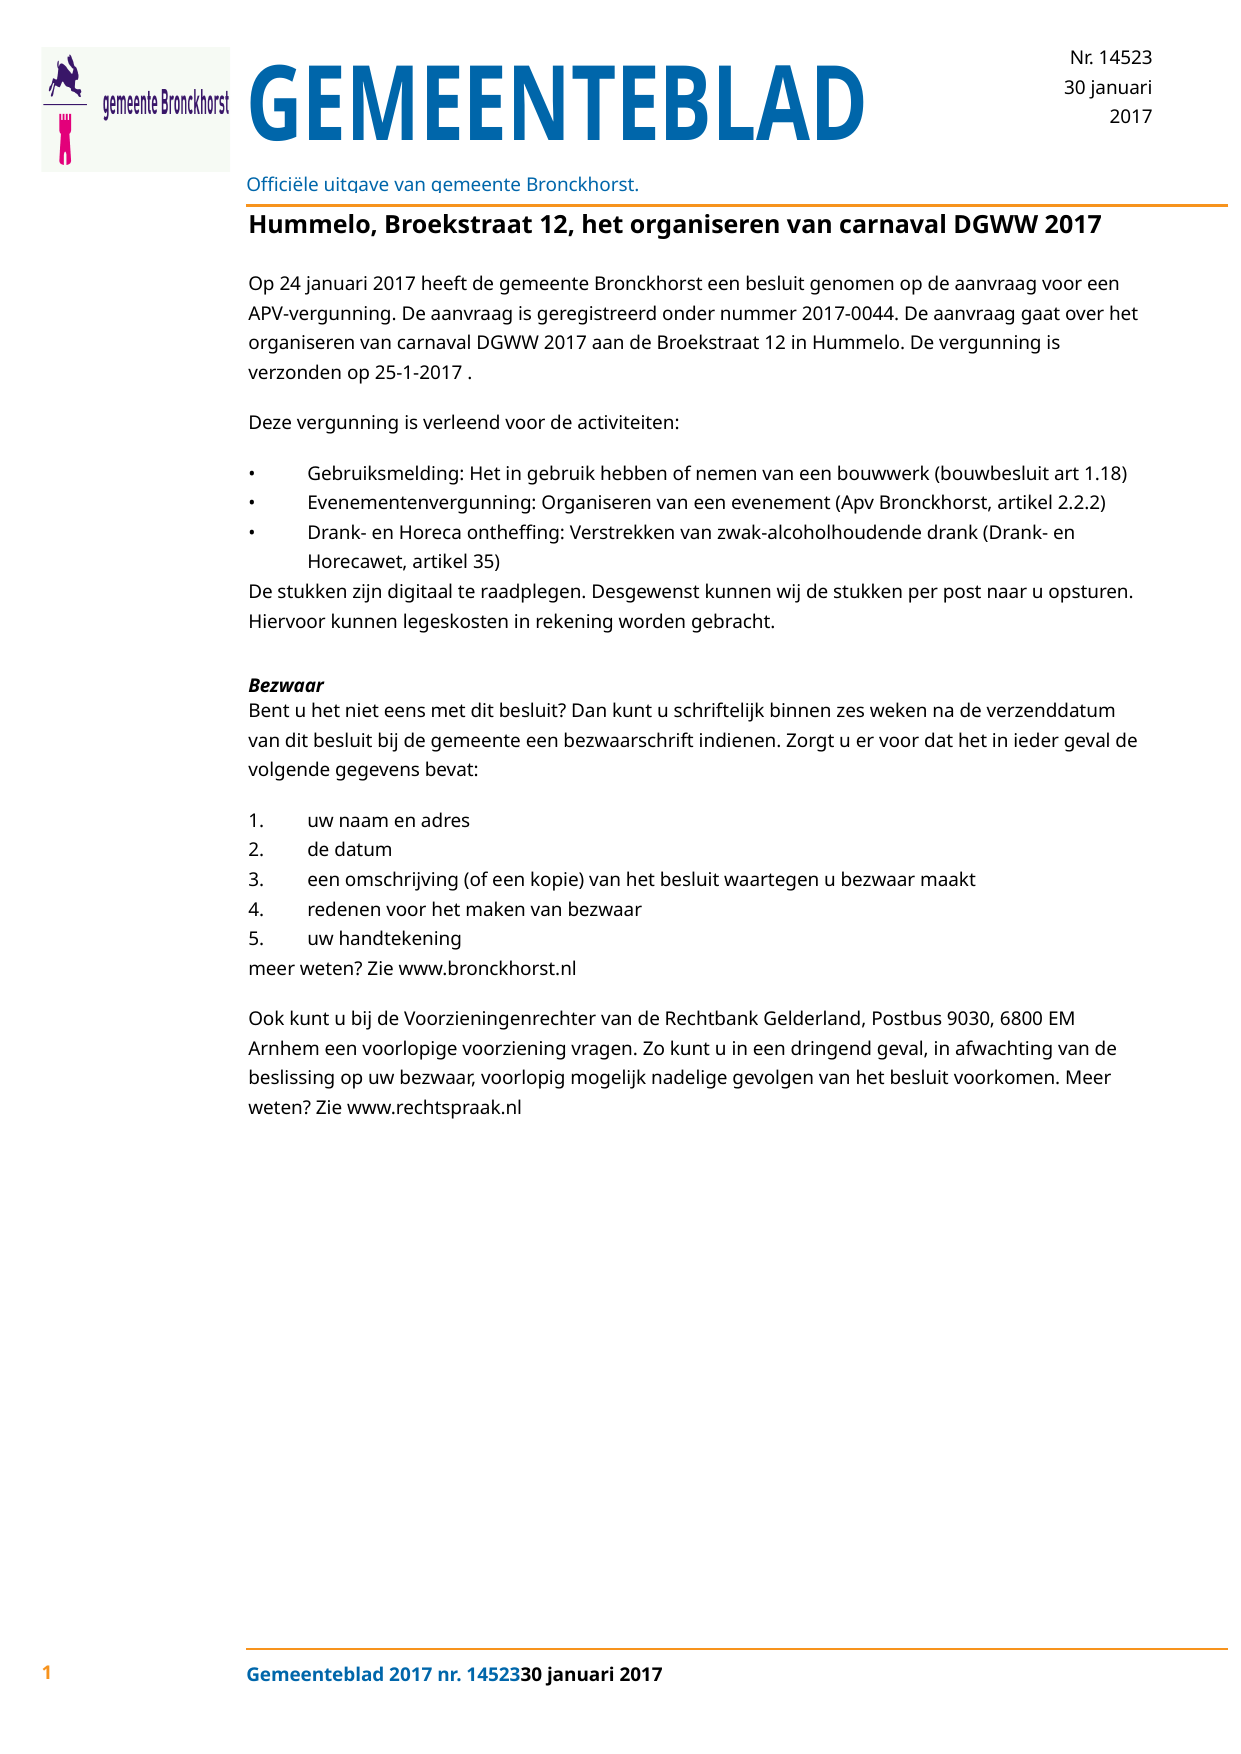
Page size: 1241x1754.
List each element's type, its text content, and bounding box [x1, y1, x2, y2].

picture [41, 47, 231, 172]
list uw naam en adres [248, 807, 1152, 833]
list Evenementenvergunning: Organiseren van een evenement (Apv Bronckhorst, artikel 2.2.2) [248, 489, 1152, 515]
text Deze vergunning is verleend voor de activiteiten: [248, 409, 1152, 435]
text Ook kunt u bij de Voorzieningenrechter van de Rechtbank Gelderland, Postbus 9030, 6800 EM Arnhem een voorlopige voorziening vragen. Zo kunt u in een dringend geval, in afwachting van de beslissing op uw bezwaar, voorlopig mogelijk nadelige gevolgen van het besluit voorkomen. Meer weten? Zie www.rechtspraak.nl [248, 1005, 1152, 1120]
text De stukken zijn digitaal te raadplegen. Desgewenst kunnen wij de stukken per post naar u opsturen. Hiervoor kunnen legeskosten in rekening worden gebracht. [248, 578, 1152, 633]
text Bent u het niet eens met dit besluit? Dan kunt u schriftelijk binnen zes weken na de verzenddatum van dit besluit bij de gemeente een bezwaarschrift indienen. Zorgt u er voor dat het in ieder geval de volgende gegevens bevat: [248, 697, 1152, 782]
text Bezwaar [248, 672, 1152, 697]
list een omschrijving (of een kopie) van het besluit waartegen u bezwaar maakt [248, 866, 1152, 892]
list de datum [248, 837, 1152, 862]
list uw handtekening [248, 925, 1152, 951]
text Hummelo, Broekstraat 12, het organiseren van carnaval DGWW 2017 [248, 207, 1152, 241]
list Gebruiksmelding: Het in gebruik hebben of nemen van een bouwwerk (bouwbesluit art 1.18) [248, 460, 1152, 486]
text meer weten? Zie www.bronckhorst.nl [248, 955, 1152, 981]
text Op 24 januari 2017 heeft de gemeente Bronckhorst een besluit genomen op de aanvraag voor een APV-vergunning. De aanvraag is geregistreerd onder nummer 2017-0044. De aanvraag gaat over het organiseren van carnaval DGWW 2017 aan de Broekstraat 12 in Hummelo. De vergunning is verzonden op 25-1-2017 . [248, 270, 1152, 385]
list redenen voor het maken van bezwaar [248, 896, 1152, 922]
list Drank- en Horeca ontheffing: Verstrekken van zwak-alcoholhoudende drank (Drank- en Horecawet, artikel 35) [248, 519, 1152, 574]
